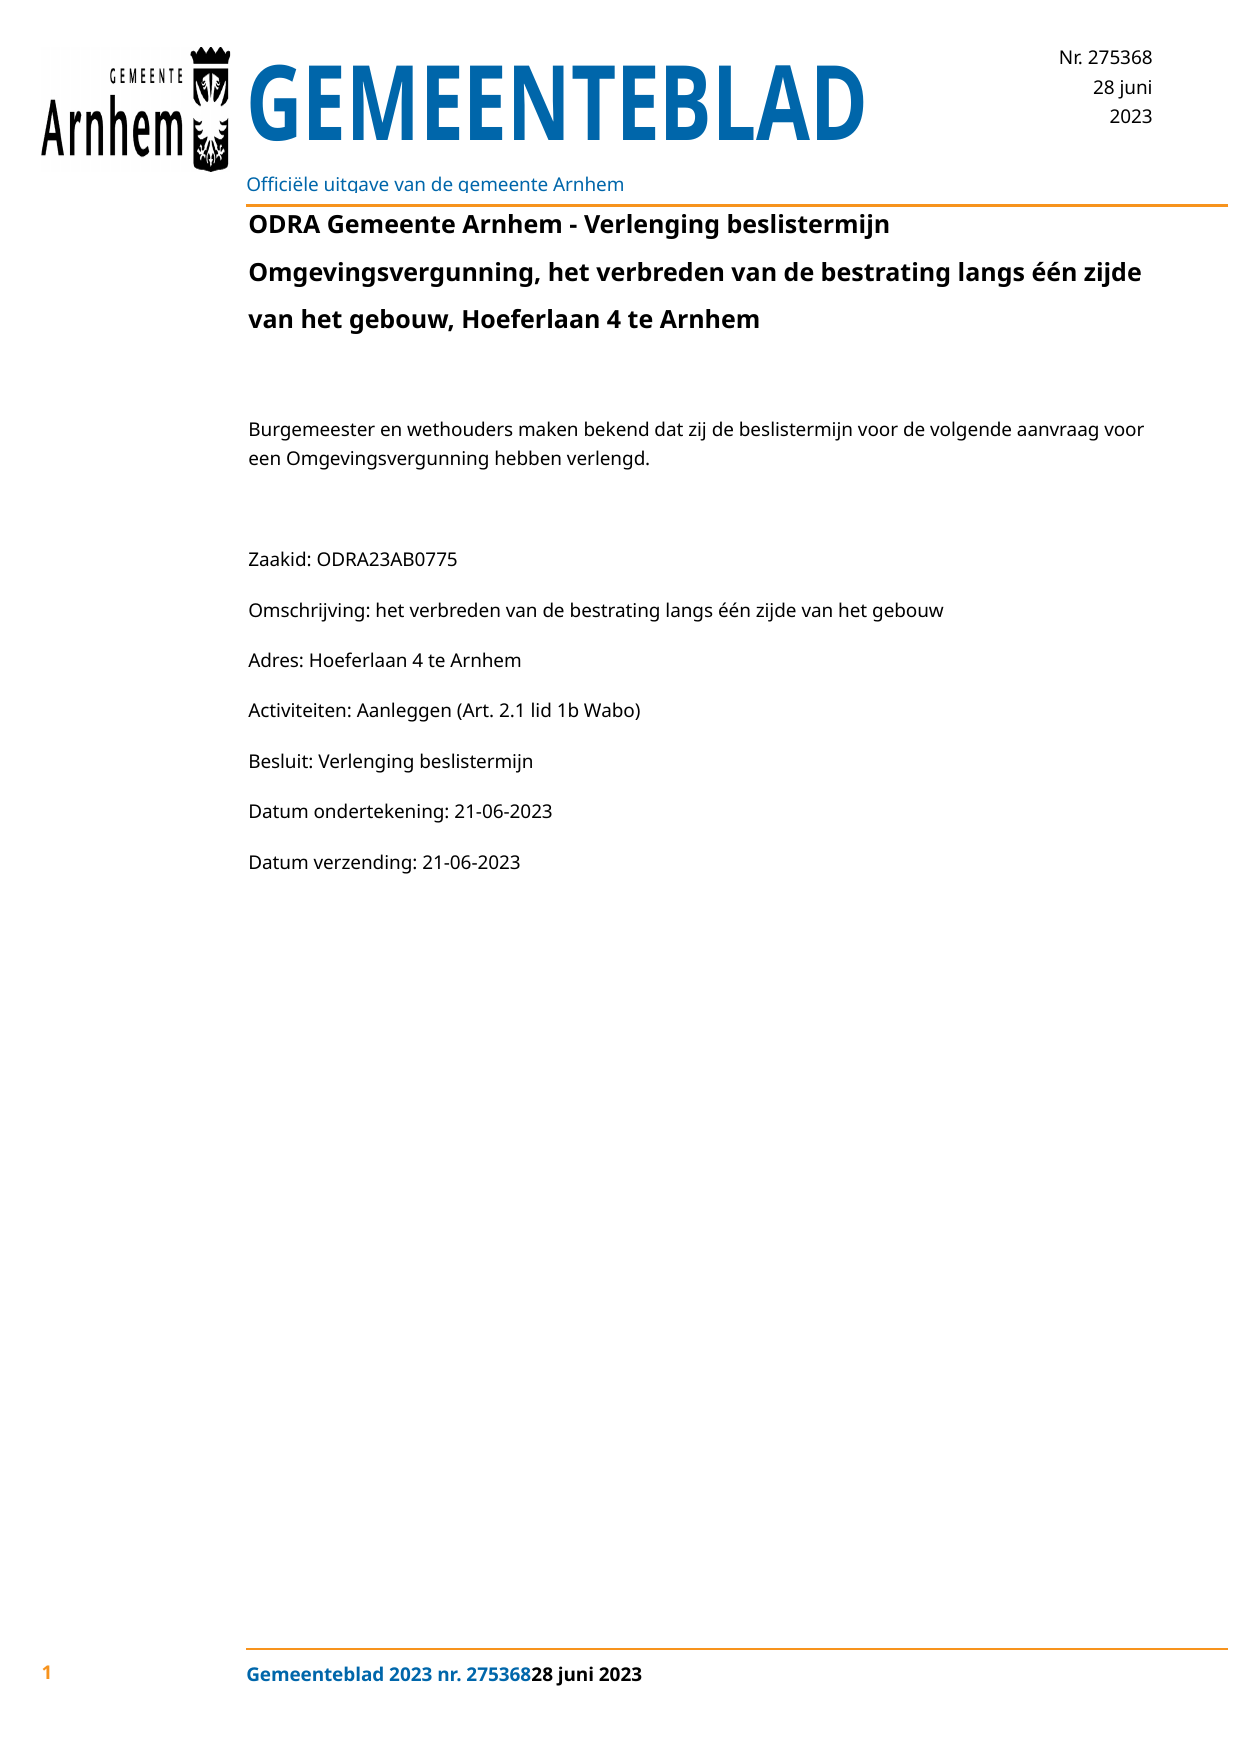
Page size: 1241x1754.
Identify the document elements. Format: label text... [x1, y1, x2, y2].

text Zaakid: ODRA23AB0775 [248, 546, 1152, 572]
text Burgemeester en wethouders maken bekend dat zij de beslistermijn voor de volgende aanvraag voor een Omgevingsvergunning hebben verlengd. [248, 416, 1152, 471]
text Omschrijving: het verbreden van de bestrating langs één zijde van het gebouw [248, 597, 1152, 622]
text ODRA Gemeente Arnhem - Verlenging beslistermijn Omgevingsvergunning, het verbreden van de bestrating langs één zijde van het gebouw, Hoeferlaan 4 te Arnhem [248, 207, 1152, 336]
picture [41, 47, 231, 172]
text Datum ondertekening: 21-06-2023 [248, 798, 1152, 824]
text Besluit: Verlenging beslistermijn [248, 748, 1152, 774]
text Adres: Hoeferlaan 4 te Arnhem [248, 647, 1152, 673]
text Activiteiten: Aanleggen (Art. 2.1 lid 1b Wabo) [248, 698, 1152, 723]
text Datum verzending: 21-06-2023 [248, 849, 1152, 874]
